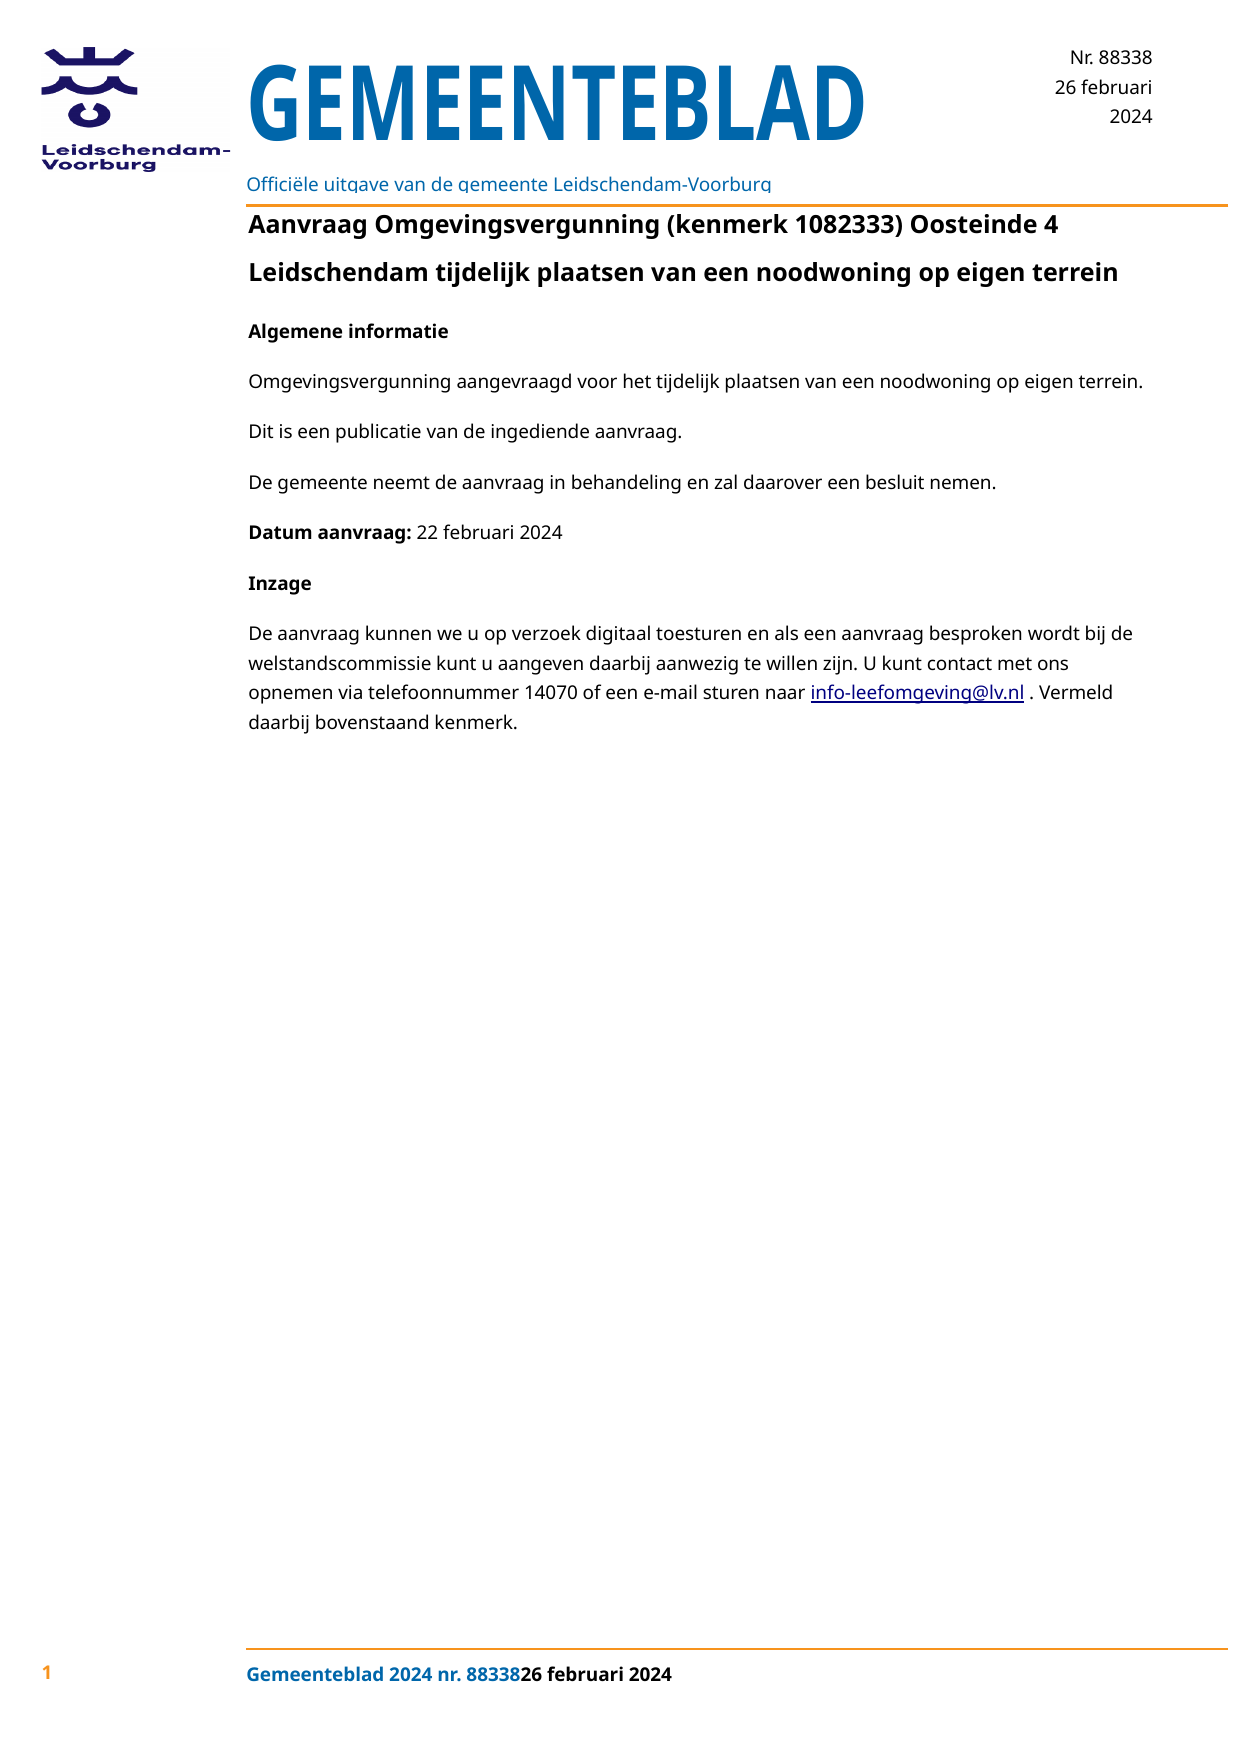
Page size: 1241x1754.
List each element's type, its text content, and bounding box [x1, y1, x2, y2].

text Datum aanvraag: 22 februari 2024 [248, 519, 1152, 545]
text De gemeente neemt de aanvraag in behandeling en zal daarover een besluit nemen. [248, 469, 1152, 495]
text Algemene informatie [248, 318, 1152, 344]
text Inzage [248, 570, 1152, 596]
text De aanvraag kunnen we u op verzoek digitaal toesturen en als een aanvraag besproken wordt bij de welstandscommissie kunt u aangeven daarbij aanwezig te willen zijn. U kunt contact met ons opnemen via telefoonnummer 14070 of een e-mail sturen naar info-leefomgeving@lv.nl . Vermeld daarbij bovenstaand kenmerk. [248, 620, 1152, 735]
text Aanvraag Omgevingsvergunning (kenmerk 1082333) Oosteinde 4 Leidschendam tijdelijk plaatsen van een noodwoning op eigen terrein [248, 207, 1152, 288]
picture [41, 47, 231, 172]
text Omgevingsvergunning aangevraagd voor het tijdelijk plaatsen van een noodwoning op eigen terrein. [248, 368, 1152, 394]
text Dit is een publicatie van de ingediende aanvraag. [248, 419, 1152, 444]
